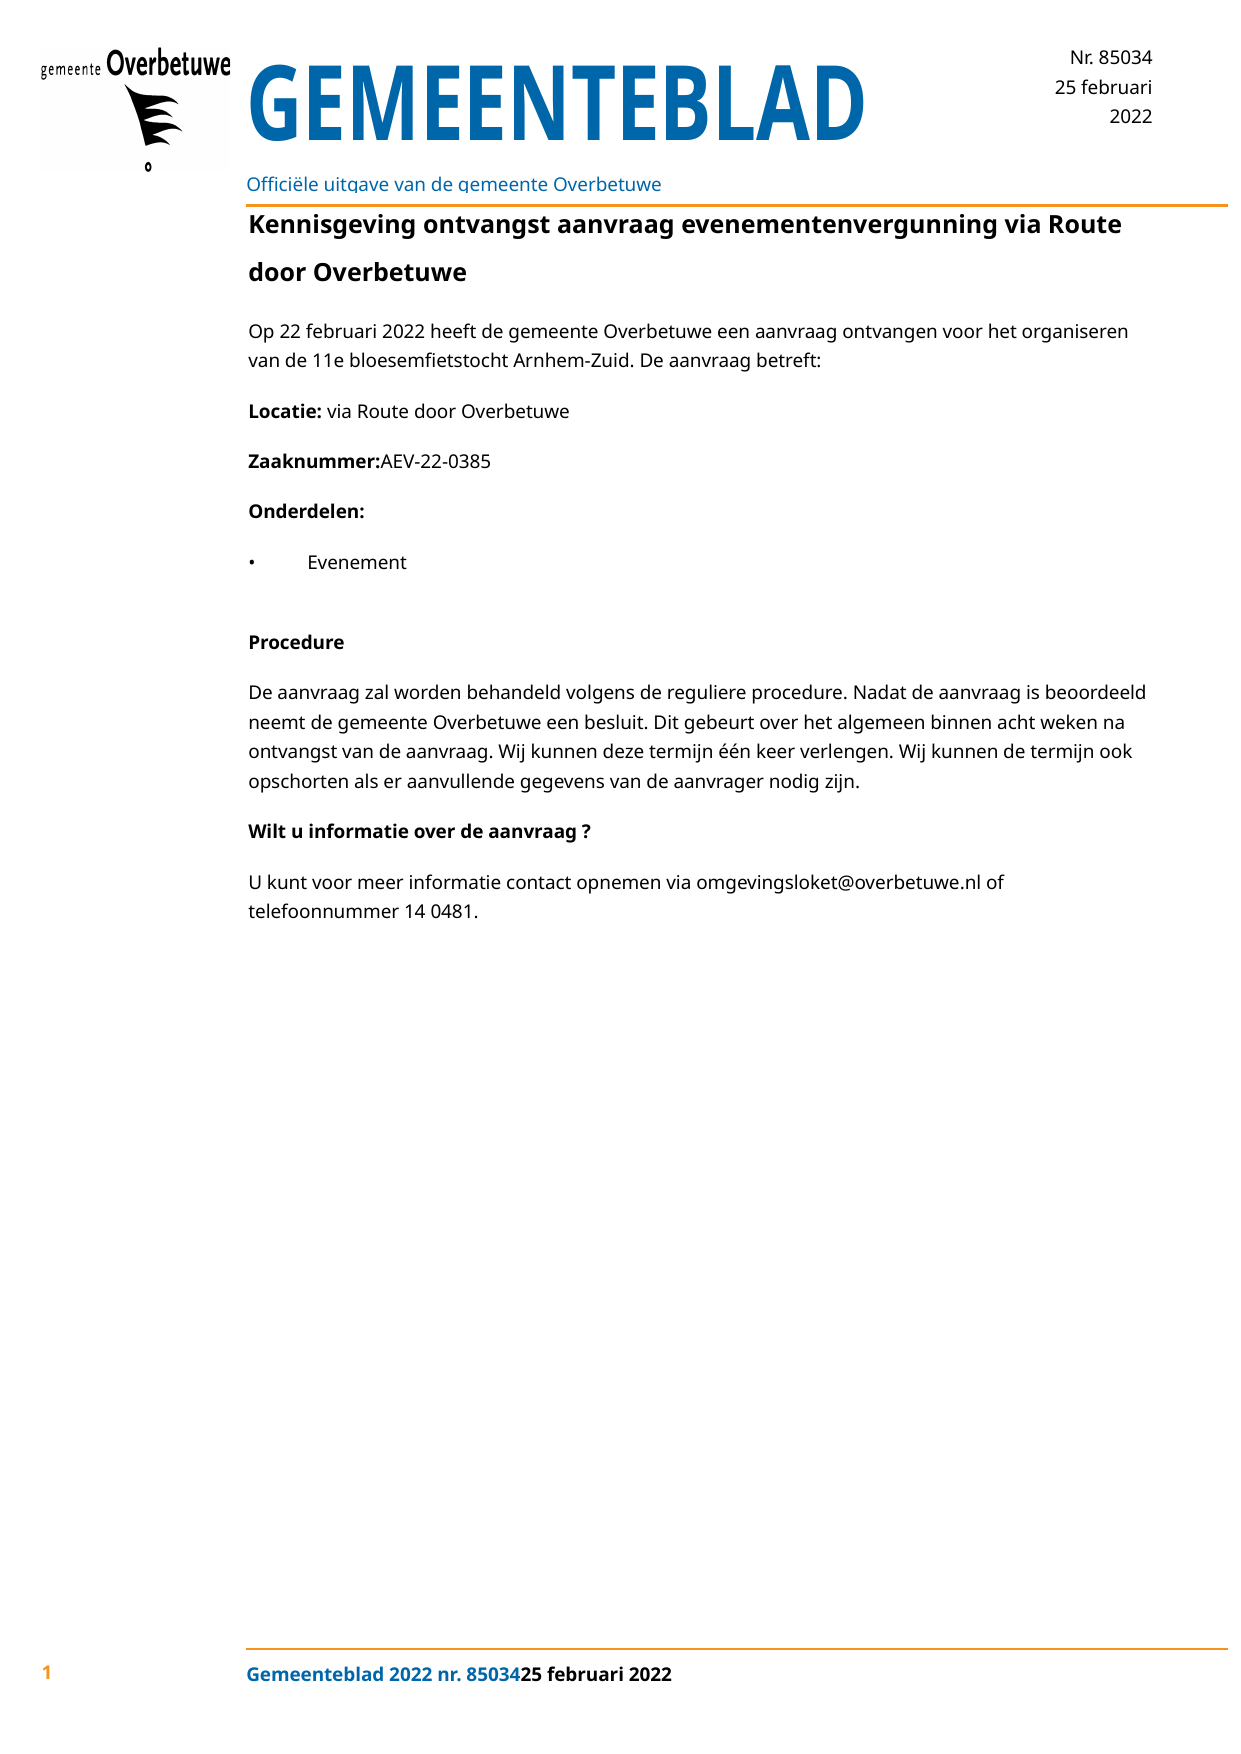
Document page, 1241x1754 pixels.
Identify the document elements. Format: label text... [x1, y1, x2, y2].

text Locatie: via Route door Overbetuwe [248, 398, 1152, 424]
text U kunt voor meer informatie contact opnemen via omgevingsloket@overbetuwe.nl of telefoonnummer 14 0481. [248, 869, 1152, 924]
text Zaaknummer:AEV-22-0385 [248, 448, 1152, 474]
list Evenement [248, 549, 1152, 575]
picture [41, 47, 231, 172]
text Kennisgeving ontvangst aanvraag evenementenvergunning via Route door Overbetuwe [248, 207, 1152, 288]
text Procedure [248, 629, 1152, 655]
text De aanvraag zal worden behandeld volgens de reguliere procedure. Nadat de aanvraag is beoordeeld neemt de gemeente Overbetuwe een besluit. Dit gebeurt over het algemeen binnen acht weken na ontvangst van de aanvraag. Wij kunnen deze termijn één keer verlengen. Wij kunnen de termijn ook opschorten als er aanvullende gegevens van de aanvrager nodig zijn. [248, 679, 1152, 794]
text Onderdelen: [248, 499, 1152, 524]
text Op 22 februari 2022 heeft de gemeente Overbetuwe een aanvraag ontvangen voor het organiseren van de 11e bloesemfietstocht Arnhem-Zuid. De aanvraag betreft: [248, 318, 1152, 373]
text Wilt u informatie over de aanvraag ? [248, 819, 1152, 844]
